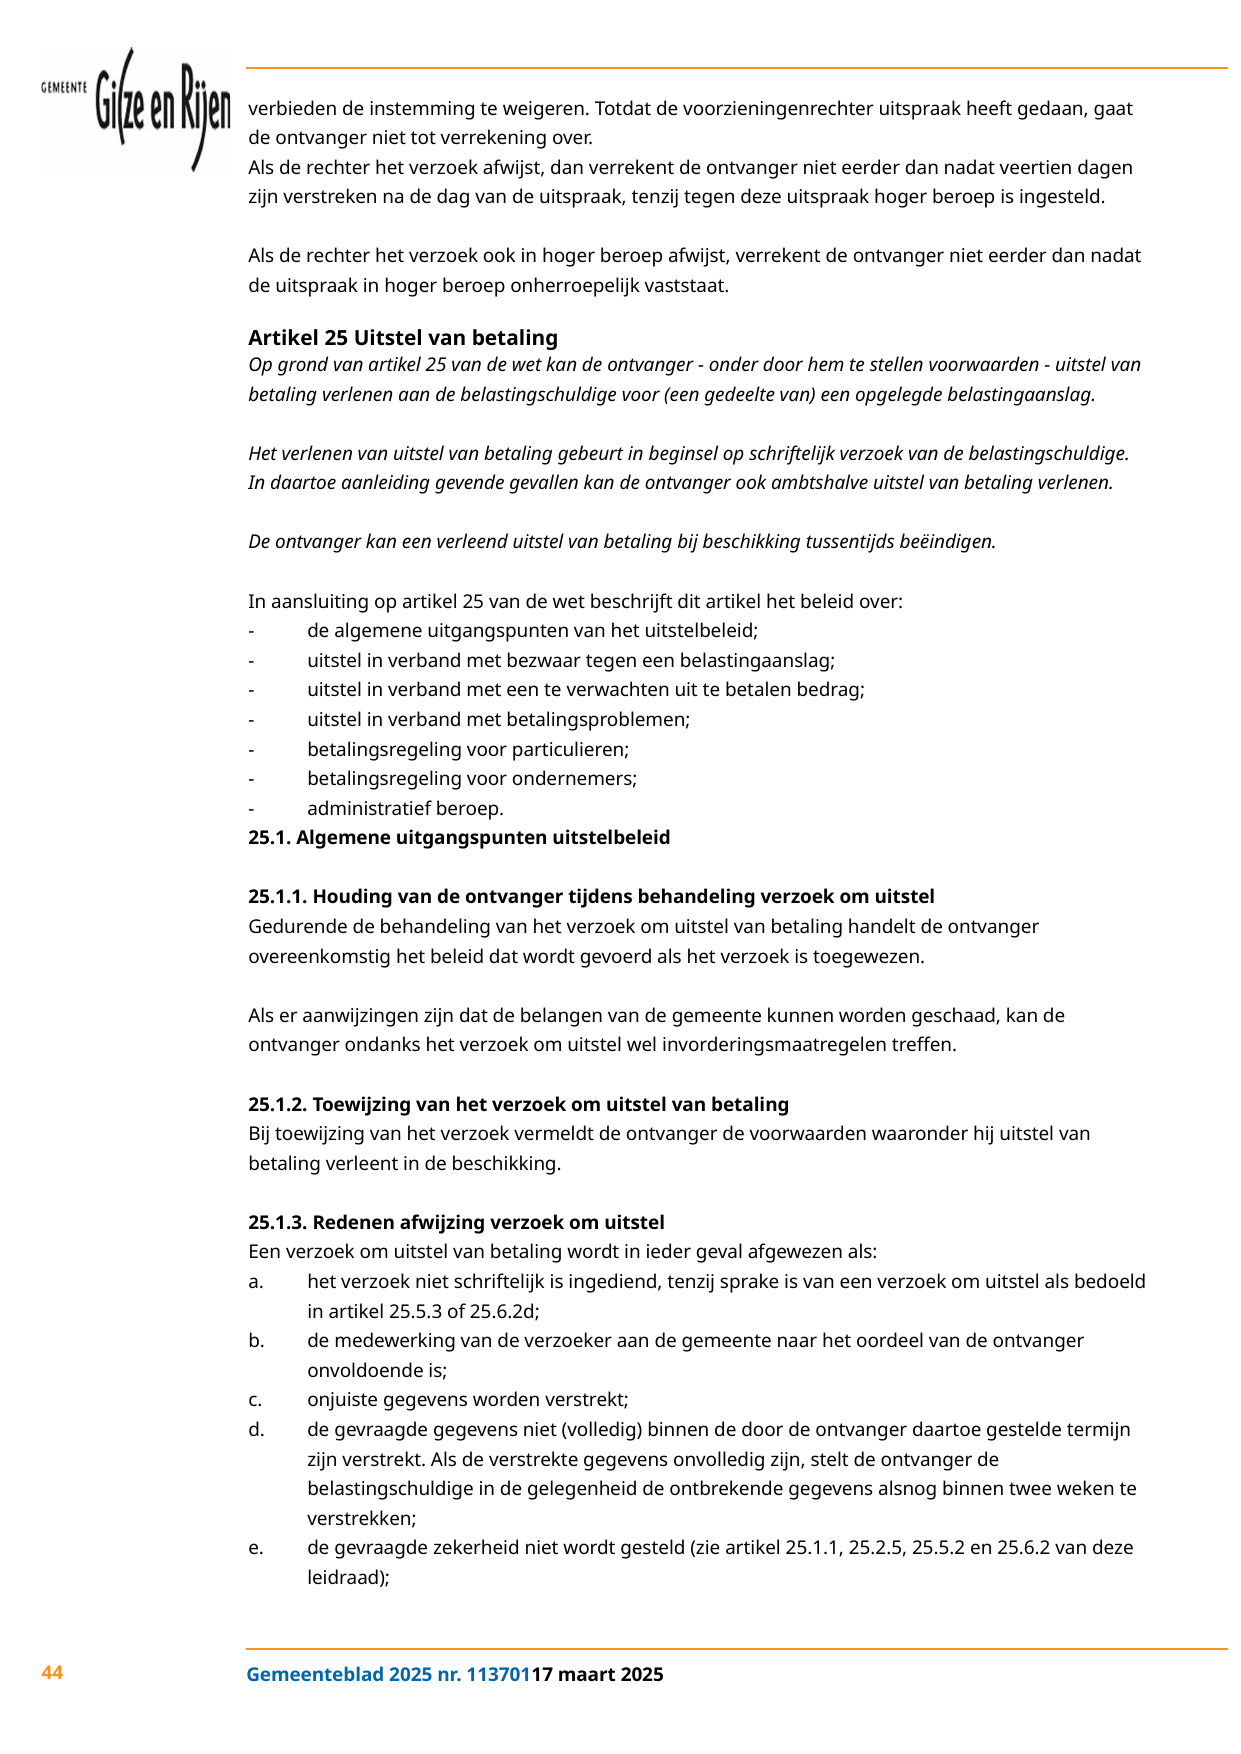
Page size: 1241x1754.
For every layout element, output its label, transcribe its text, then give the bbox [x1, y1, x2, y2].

list het verzoek niet schriftelijk is ingediend, tenzij sprake is van een verzoek om uitstel als bedoeld in artikel 25.5.3 of 25.6.2d; [248, 1268, 1152, 1323]
list betalingsregeling voor ondernemers; [248, 765, 1152, 791]
text verbieden de instemming te weigeren. Totdat de voorzieningenrechter uitspraak heeft gedaan, gaat de ontvanger niet tot verrekening over. [248, 95, 1152, 150]
text 25.1. Algemene uitgangspunten uitstelbeleid [248, 824, 1152, 850]
text 25.1.2. Toewijzing van het verzoek om uitstel van betaling [248, 1091, 1152, 1116]
picture [41, 47, 231, 172]
text 25.1.3. Redenen afwijzing verzoek om uitstel [248, 1209, 1152, 1235]
list de gevraagde zekerheid niet wordt gesteld (zie artikel 25.1.1, 25.2.5, 25.5.2 en 25.6.2 van deze leidraad); [248, 1534, 1152, 1590]
text Bij toewijzing van het verzoek vermeldt de ontvanger de voorwaarden waaronder hij uitstel van betaling verleent in de beschikking. [248, 1120, 1152, 1176]
list betalingsregeling voor particulieren; [248, 736, 1152, 761]
list onjuiste gegevens worden verstrekt; [248, 1387, 1152, 1412]
list de medewerking van de verzoeker aan de gemeente naar het oordeel van de ontvanger onvoldoende is; [248, 1327, 1152, 1383]
text Een verzoek om uitstel van betaling wordt in ieder geval afgewezen als: [248, 1239, 1152, 1264]
list uitstel in verband met betalingsproblemen; [248, 706, 1152, 732]
list de gevraagde gegevens niet (volledig) binnen de door de ontvanger daartoe gestelde termijn zijn verstrekt. Als de verstrekte gegevens onvolledig zijn, stelt de ontvanger de belastingschuldige in de gelegenheid de ontbrekende gegevens alsnog binnen twee weken te verstrekken; [248, 1416, 1152, 1531]
text In aansluiting op artikel 25 van de wet beschrijft dit artikel het beleid over: [248, 588, 1152, 613]
list administratief beroep. [248, 795, 1152, 821]
list uitstel in verband met bezwaar tegen een belastingaanslag; [248, 647, 1152, 673]
list de algemene uitgangspunten van het uitstelbeleid; [248, 617, 1152, 643]
text Artikel 25 Uitstel van betaling [248, 323, 1152, 351]
text Het verlenen van uitstel van betaling gebeurt in beginsel op schriftelijk verzoek van de belastingschuldige. In daartoe aanleiding gevende gevallen kan de ontvanger ook ambtshalve uitstel van betaling verlenen. [248, 440, 1152, 495]
text 25.1.1. Houding van de ontvanger tijdens behandeling verzoek om uitstel [248, 884, 1152, 909]
text Als er aanwijzingen zijn dat de belangen van de gemeente kunnen worden geschaad, kan de ontvanger ondanks het verzoek om uitstel wel invorderingsmaatregelen treffen. [248, 1002, 1152, 1057]
text Op grond van artikel 25 van de wet kan de ontvanger - onder door hem te stellen voorwaarden - uitstel van betaling verlenen aan de belastingschuldige voor (een gedeelte van) een opgelegde belastingaanslag. [248, 351, 1152, 406]
text Als de rechter het verzoek ook in hoger beroep afwijst, verrekent de ontvanger niet eerder dan nadat de uitspraak in hoger beroep onherroepelijk vaststaat. [248, 243, 1152, 298]
text De ontvanger kan een verleend uitstel van betaling bij beschikking tussentijds beëindigen. [248, 529, 1152, 554]
text Gedurende de behandeling van het verzoek om uitstel van betaling handelt de ontvanger overeenkomstig het beleid dat wordt gevoerd als het verzoek is toegewezen. [248, 913, 1152, 968]
text Als de rechter het verzoek afwijst, dan verrekent de ontvanger niet eerder dan nadat veertien dagen zijn verstreken na de dag van de uitspraak, tenzij tegen deze uitspraak hoger beroep is ingesteld. [248, 154, 1152, 209]
list uitstel in verband met een te verwachten uit te betalen bedrag; [248, 677, 1152, 702]
